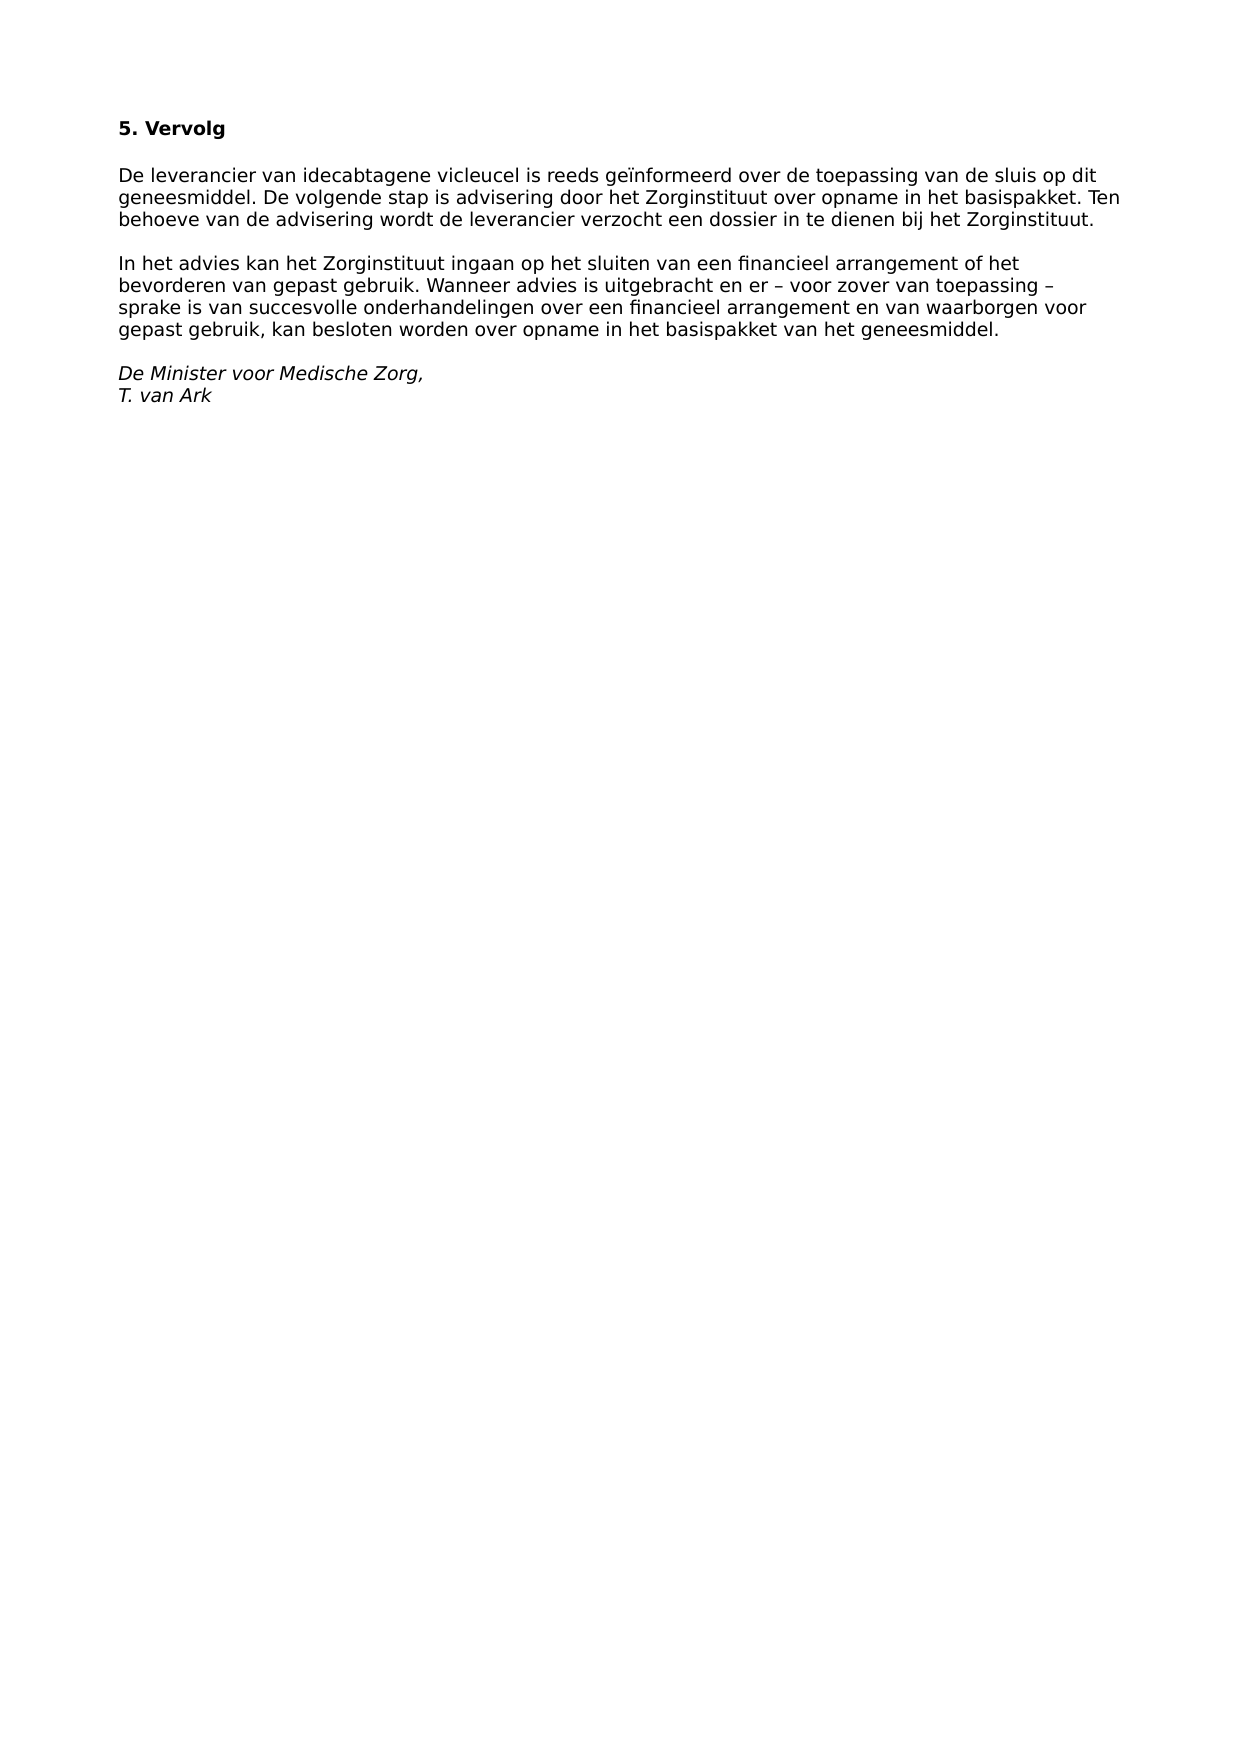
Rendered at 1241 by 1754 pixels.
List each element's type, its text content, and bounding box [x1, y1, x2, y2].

subtitle 5. Vervolg [118, 118, 1122, 140]
text De leverancier van idecabtagene vicleucel is reeds geïnformeerd over de toepassing van de sluis op dit geneesmiddel. De volgende stap is advisering door het Zorginstituut over opname in het basispakket. Ten behoeve van de advisering wordt de leverancier verzocht een dossier in te dienen bij het Zorginstituut. [118, 165, 1122, 231]
text De Minister voor Medische Zorg, T. van Ark [118, 363, 1122, 407]
text In het advies kan het Zorginstituut ingaan op het sluiten van een financieel arrangement of het bevorderen van gepast gebruik. Wanneer advies is uitgebracht en er – voor zover van toepassing – sprake is van succesvolle onderhandelingen over een financieel arrangement en van waarborgen voor gepast gebruik, kan besloten worden over opname in het basispakket van het geneesmiddel. [118, 253, 1122, 341]
